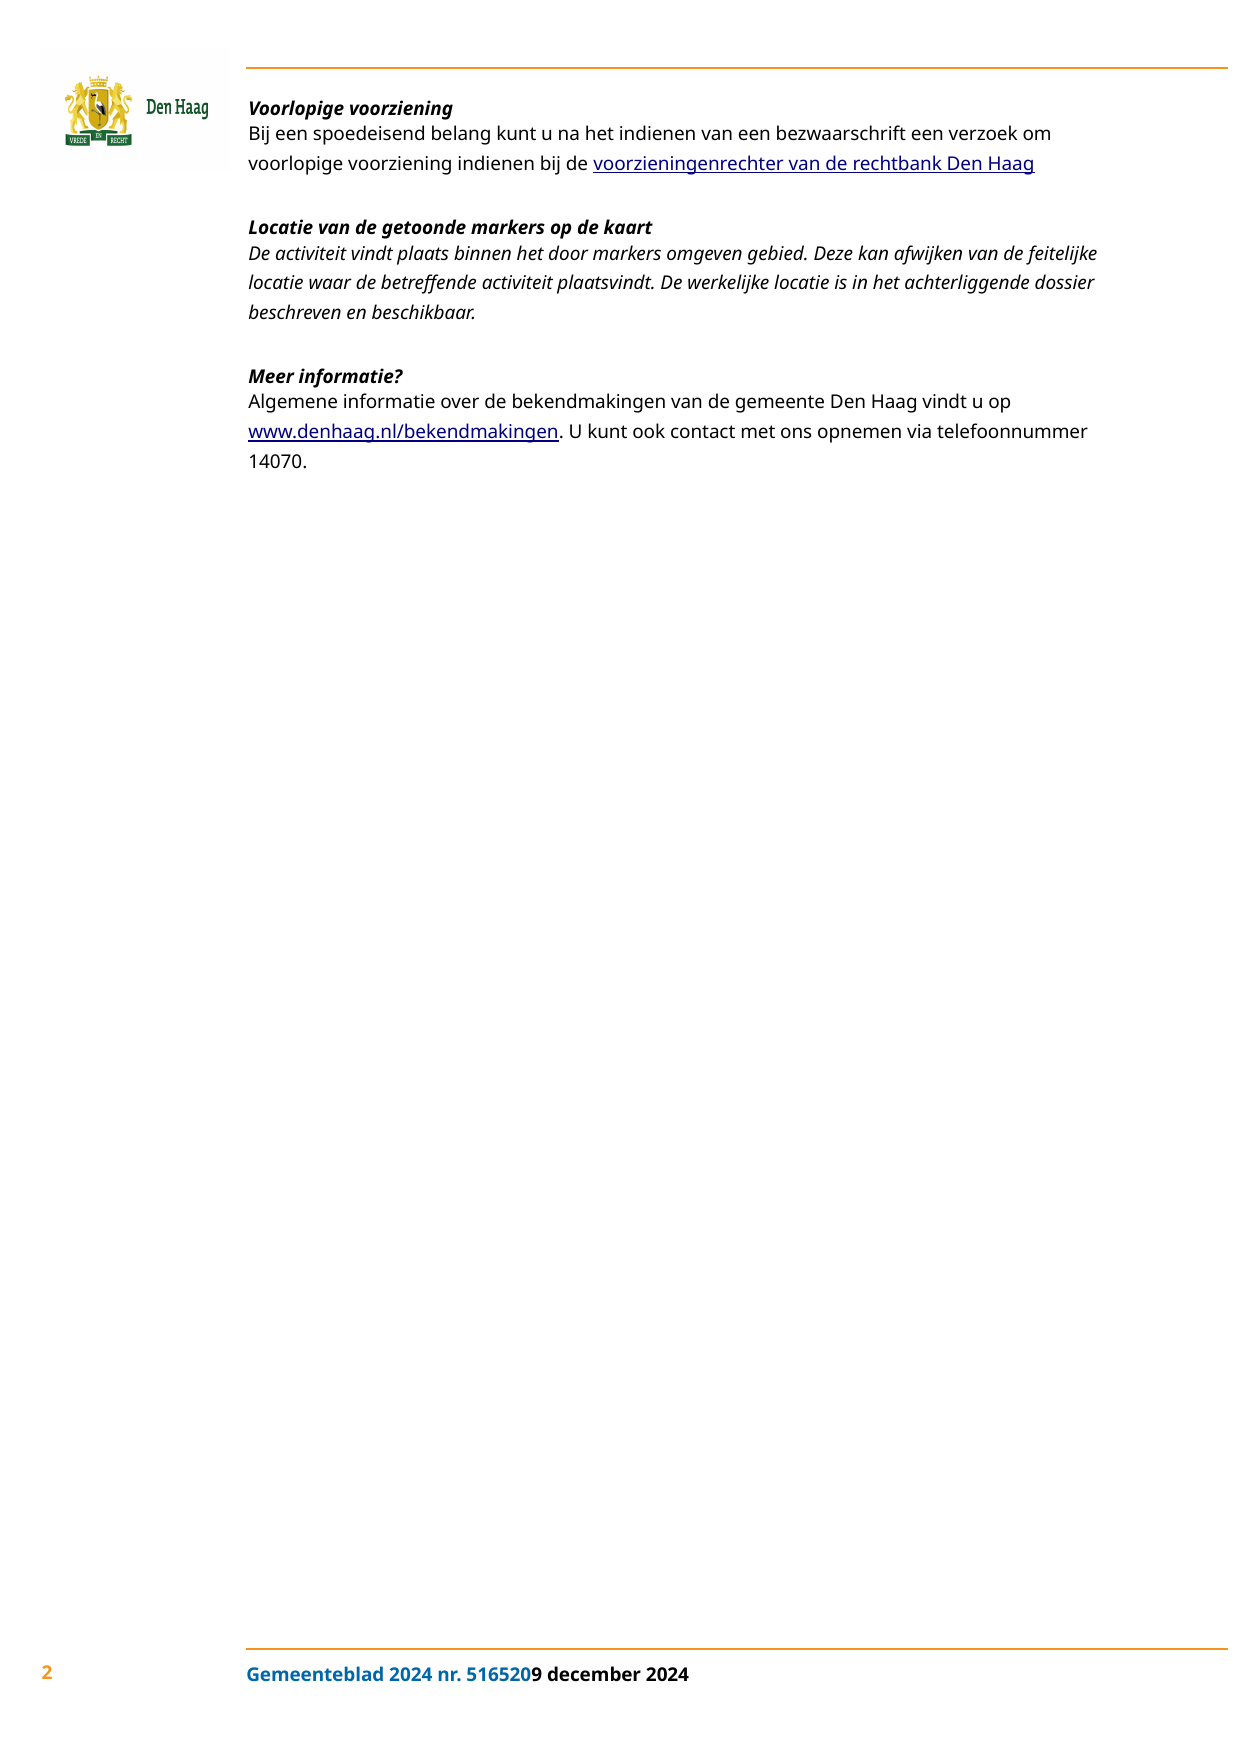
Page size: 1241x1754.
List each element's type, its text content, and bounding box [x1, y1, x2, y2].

text Locatie van de getoonde markers op de kaart [248, 214, 1152, 240]
text Voorlopige voorziening [248, 95, 1152, 121]
text De activiteit vindt plaats binnen het door markers omgeven gebied. Deze kan afwijken van de feitelijke locatie waar de betreffende activiteit plaatsvindt. De werkelijke locatie is in het achterliggende dossier beschreven en beschikbaar. [248, 240, 1152, 325]
picture [41, 47, 231, 172]
text Meer informatie? [248, 363, 1152, 389]
text Algemene informatie over de bekendmakingen van de gemeente Den Haag vindt u op www.denhaag.nl/bekendmakingen. U kunt ook contact met ons opnemen via telefoonnummer 14070. [248, 389, 1152, 473]
text Bij een spoedeisend belang kunt u na het indienen van een bezwaarschrift een verzoek om voorlopige voorziening indienen bij de voorzieningenrechter van de rechtbank Den Haag [248, 121, 1152, 176]
